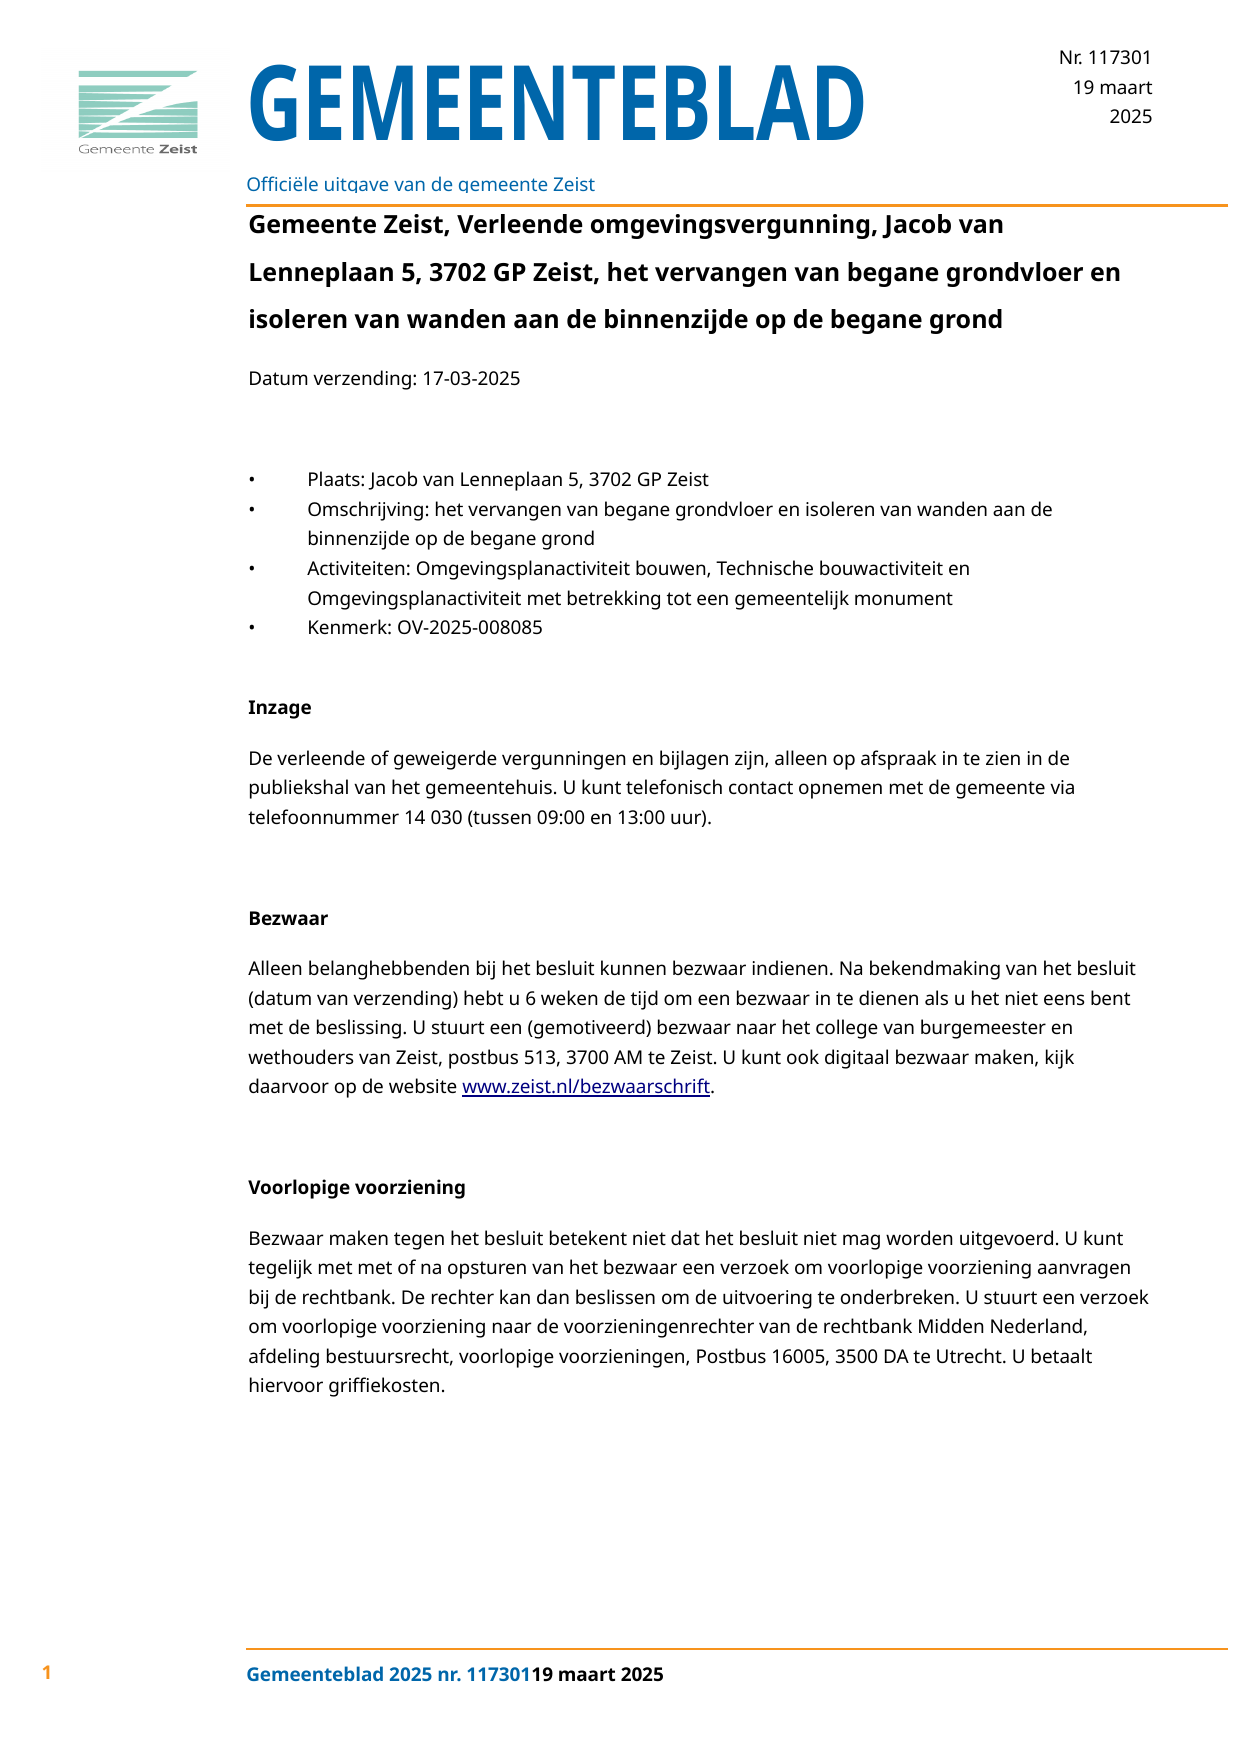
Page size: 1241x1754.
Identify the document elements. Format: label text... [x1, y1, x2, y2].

text Voorlopige voorziening [248, 1174, 1152, 1200]
text Bezwaar [248, 905, 1152, 930]
list Omschrijving: het vervangen van begane grondvloer en isoleren van wanden aan de binnenzijde op de begane grond [248, 496, 1152, 551]
text De verleende of geweigerde vergunningen en bijlagen zijn, alleen op afspraak in te zien in de publiekshal van het gemeentehuis. U kunt telefonisch contact opnemen met de gemeente via telefoonnummer 14 030 (tussen 09:00 en 13:00 uur). [248, 745, 1152, 829]
text Alleen belanghebbenden bij het besluit kunnen bezwaar indienen. Na bekendmaking van het besluit (datum van verzending) hebt u 6 weken de tijd om een bezwaar in te dienen als u het niet eens bent met de beslissing. U stuurt een (gemotiveerd) bezwaar naar het college van burgemeester en wethouders van Zeist, postbus 513, 3700 AM te Zeist. U kunt ook digitaal bezwaar maken, kijk daarvoor op de website www.zeist.nl/bezwaarschrift. [248, 955, 1152, 1099]
list Activiteiten: Omgevingsplanactiviteit bouwen, Technische bouwactiviteit en Omgevingsplanactiviteit met betrekking tot een gemeentelijk monument [248, 555, 1152, 610]
text Gemeente Zeist, Verleende omgevingsvergunning, Jacob van Lenneplaan 5, 3702 GP Zeist, het vervangen van begane grondvloer en isoleren van wanden aan de binnenzijde op de begane grond [248, 207, 1152, 336]
list Plaats: Jacob van Lenneplaan 5, 3702 GP Zeist [248, 466, 1152, 492]
text Datum verzending: 17-03-2025 [248, 366, 1152, 391]
text Bezwaar maken tegen het besluit betekent niet dat het besluit niet mag worden uitgevoerd. U kunt tegelijk met met of na opsturen van het bezwaar een verzoek om voorlopige voorziening aanvragen bij de rechtbank. De rechter kan dan beslissen om de uitvoering te onderbreken. U stuurt een verzoek om voorlopige voorziening naar de voorzieningenrechter van de rechtbank Midden Nederland, afdeling bestuursrecht, voorlopige voorzieningen, Postbus 16005, 3500 DA te Utrecht. U betaalt hiervoor griffiekosten. [248, 1225, 1152, 1398]
list Kenmerk: OV-2025-008085 [248, 614, 1152, 640]
picture [41, 47, 231, 172]
text Inzage [248, 694, 1152, 720]
